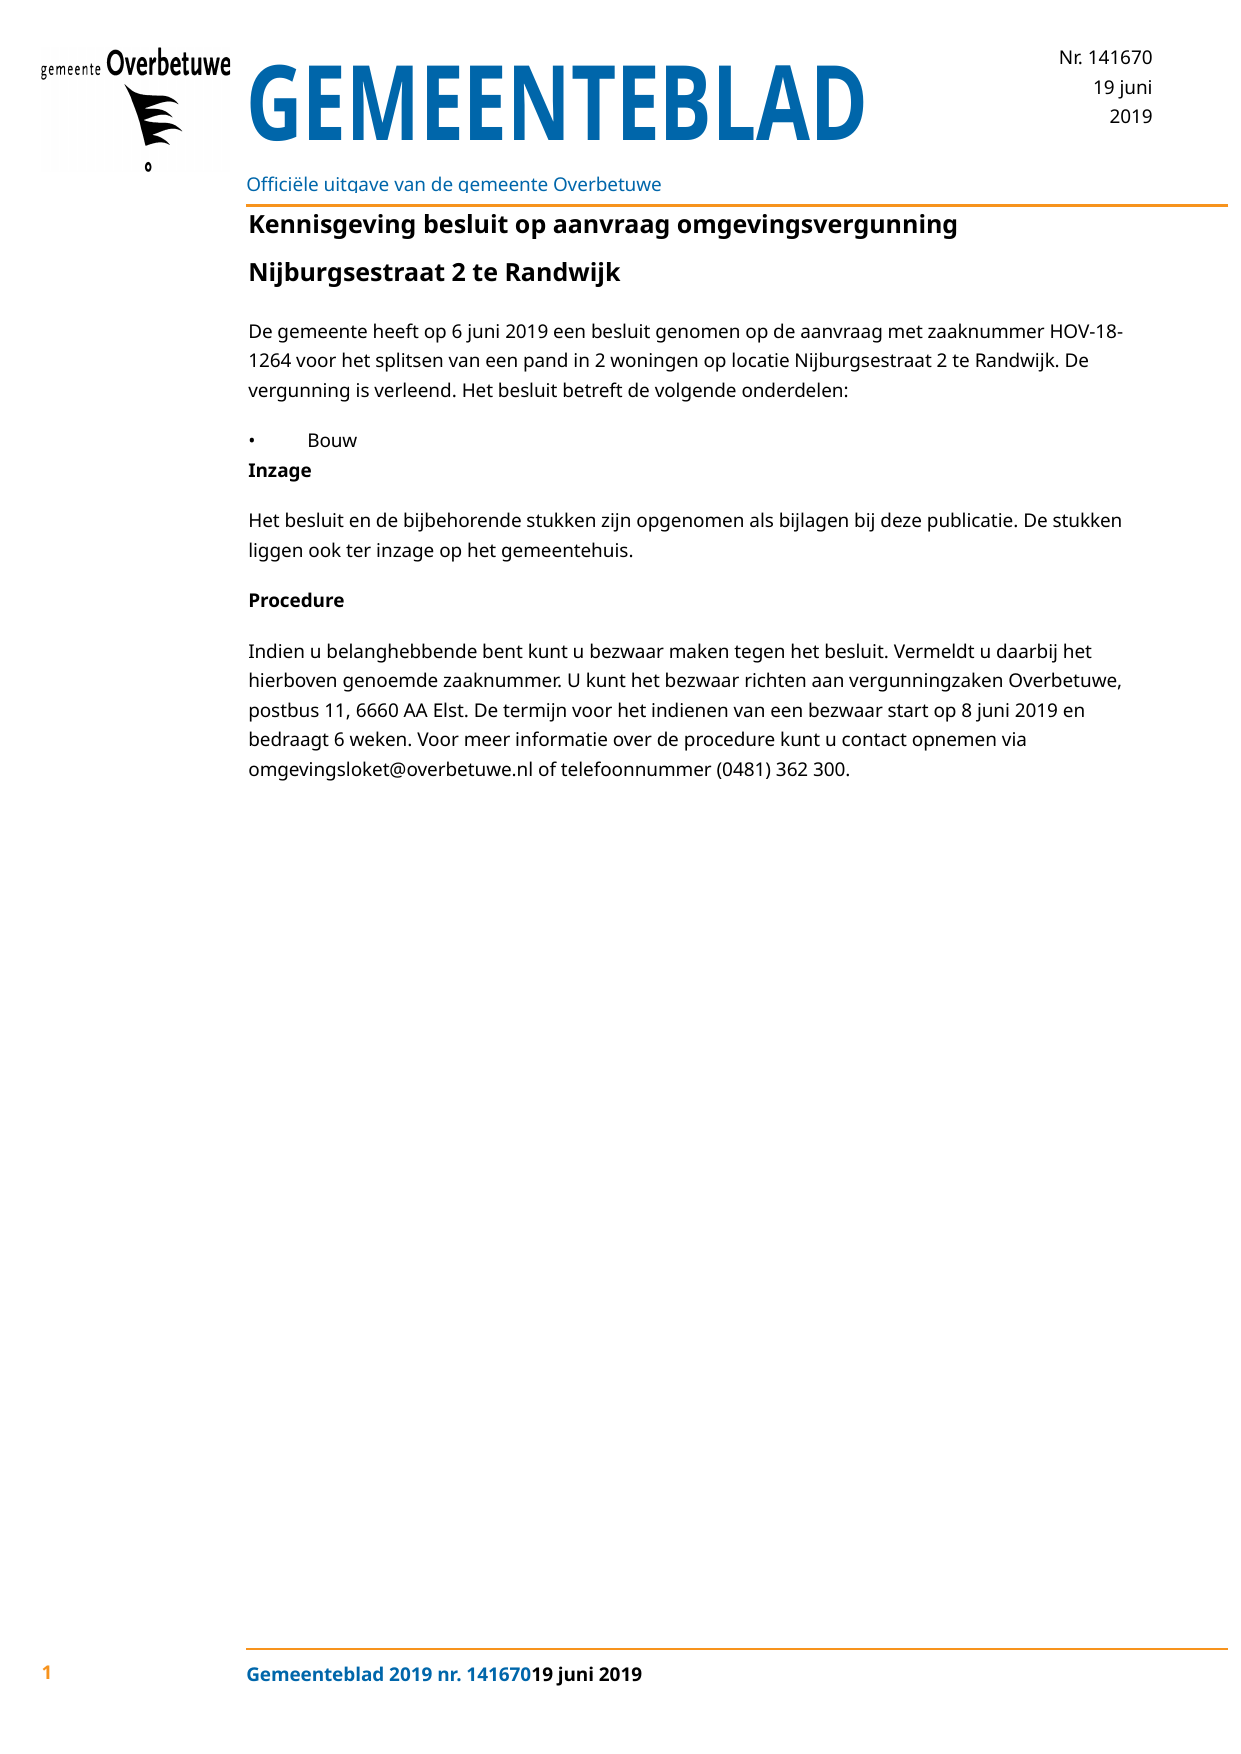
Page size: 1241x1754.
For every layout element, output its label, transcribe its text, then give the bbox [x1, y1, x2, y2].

text Indien u belanghebbende bent kunt u bezwaar maken tegen het besluit. Vermeldt u daarbij het hierboven genoemde zaaknummer. U kunt het bezwaar richten aan vergunningzaken Overbetuwe, postbus 11, 6660 AA Elst. De termijn voor het indienen van een bezwaar start op 8 juni 2019 en bedraagt 6 weken. Voor meer informatie over de procedure kunt u contact opnemen via omgevingsloket@overbetuwe.nl of telefoonnummer (0481) 362 300. [248, 638, 1152, 782]
list Bouw [248, 427, 1152, 453]
text Kennisgeving besluit op aanvraag omgevingsvergunning Nijburgsestraat 2 te Randwijk [248, 207, 1152, 288]
text Het besluit en de bijbehorende stukken zijn opgenomen als bijlagen bij deze publicatie. De stukken liggen ook ter inzage op het gemeentehuis. [248, 507, 1152, 563]
text Inzage [248, 457, 1152, 483]
text Procedure [248, 587, 1152, 613]
picture [41, 47, 231, 172]
text De gemeente heeft op 6 juni 2019 een besluit genomen op de aanvraag met zaaknummer HOV-18-1264 voor het splitsen van een pand in 2 woningen op locatie Nijburgsestraat 2 te Randwijk. De vergunning is verleend. Het besluit betreft de volgende onderdelen: [248, 318, 1152, 403]
